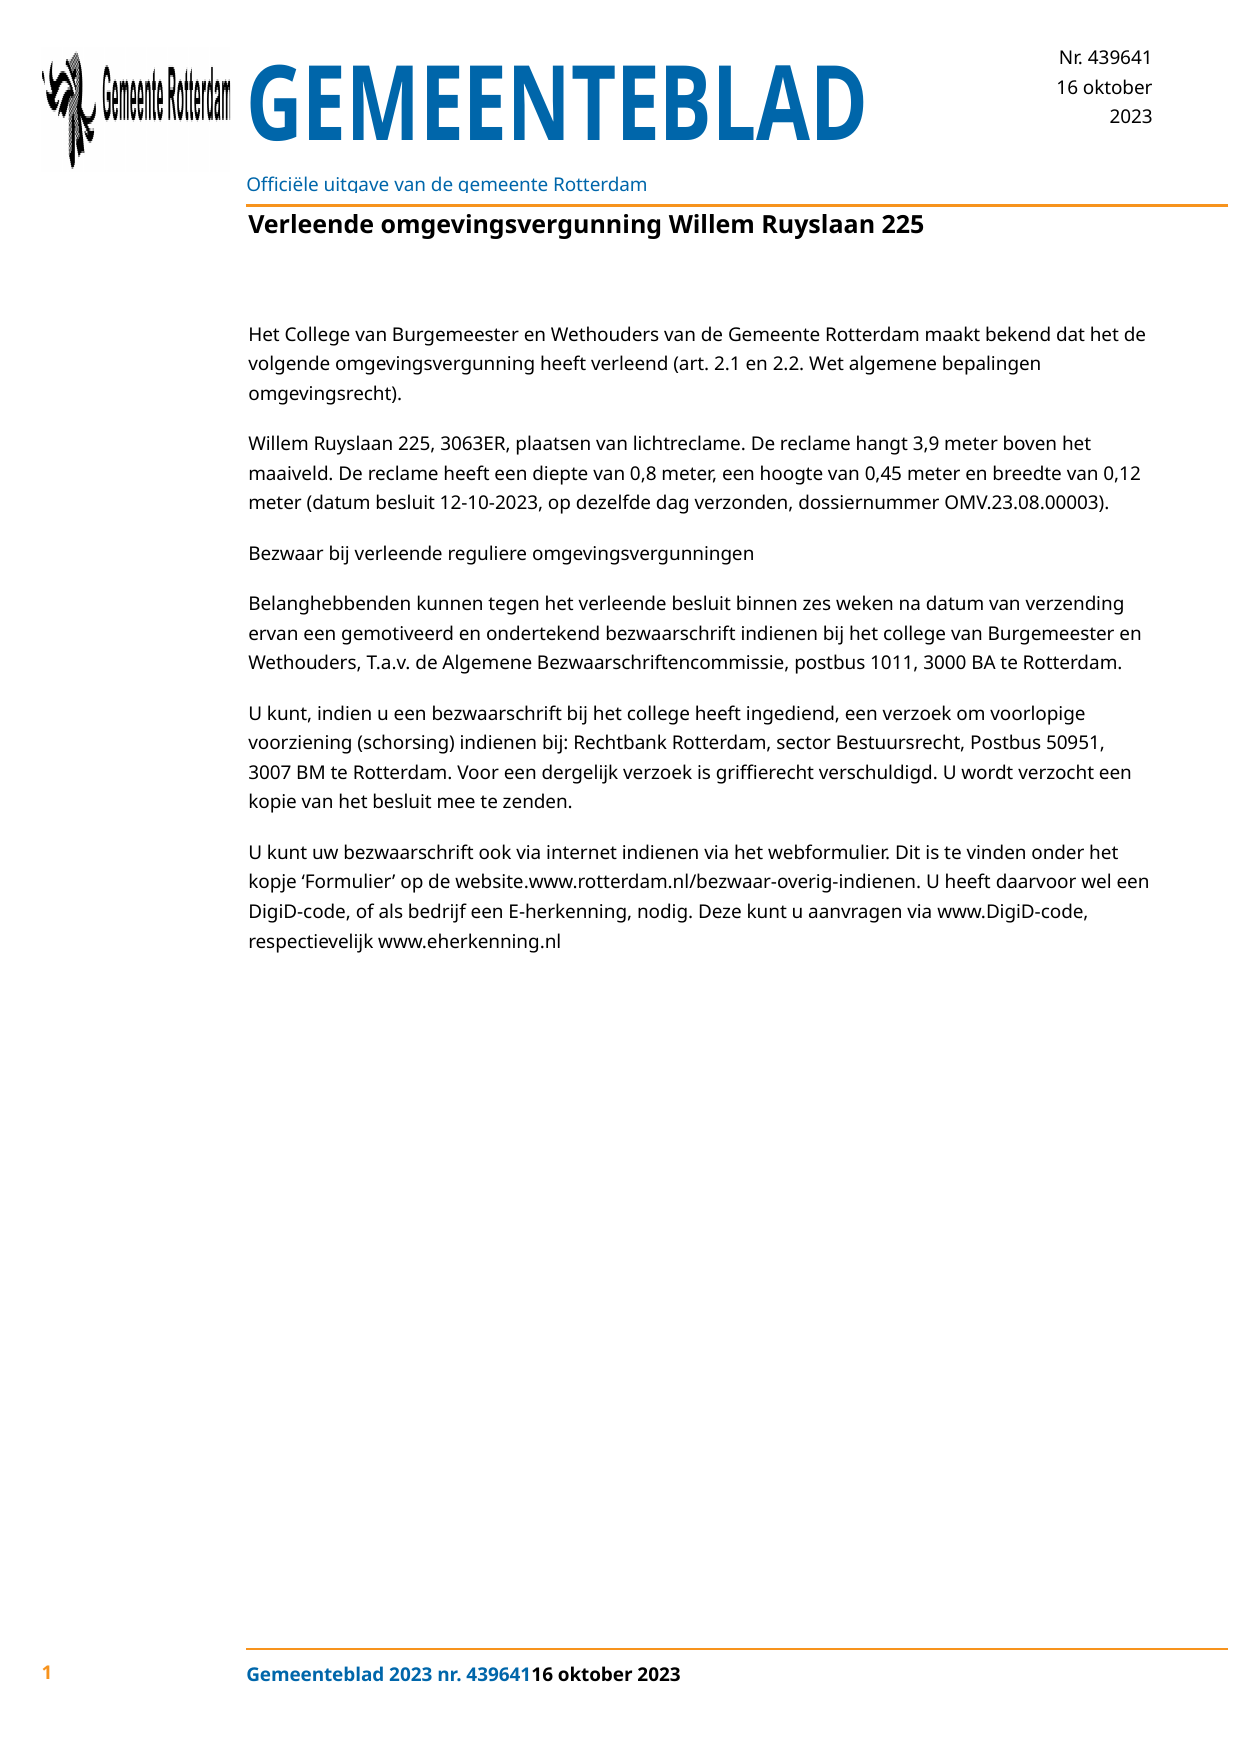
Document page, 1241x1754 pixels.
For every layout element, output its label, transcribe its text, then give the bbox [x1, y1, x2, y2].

text Het College van Burgemeester en Wethouders van de Gemeente Rotterdam maakt bekend dat het de volgende omgevingsvergunning heeft verleend (art. 2.1 en 2.2. Wet algemene bepalingen omgevingsrecht). [248, 321, 1152, 406]
text Verleende omgevingsvergunning Willem Ruyslaan 225 [248, 207, 1152, 241]
picture [41, 47, 231, 172]
text Bezwaar bij verleende reguliere omgevingsvergunningen [248, 540, 1152, 566]
text Willem Ruyslaan 225, 3063ER, plaatsen van lichtreclame. De reclame hangt 3,9 meter boven het maaiveld. De reclame heeft een diepte van 0,8 meter, een hoogte van 0,45 meter en breedte van 0,12 meter (datum besluit 12-10-2023, op dezelfde dag verzonden, dossiernummer OMV.23.08.00003). [248, 430, 1152, 515]
text U kunt uw bezwaarschrift ook via internet indienen via het webformulier. Dit is te vinden onder het kopje ‘Formulier’ op de website.www.rotterdam.nl/bezwaar-overig-indienen. U heeft daarvoor wel een DigiD-code, of als bedrijf een E-herkenning, nodig. Deze kunt u aanvragen via www.DigiD-code, respectievelijk www.eherkenning.nl [248, 839, 1152, 953]
text Belanghebbenden kunnen tegen het verleende besluit binnen zes weken na datum van verzending ervan een gemotiveerd en ondertekend bezwaarschrift indienen bij het college van Burgemeester en Wethouders, T.a.v. de Algemene Bezwaarschriftencommissie, postbus 1011, 3000 BA te Rotterdam. [248, 590, 1152, 675]
text U kunt, indien u een bezwaarschrift bij het college heeft ingediend, een verzoek om voorlopige voorziening (schorsing) indienen bij: Rechtbank Rotterdam, sector Bestuursrecht, Postbus 50951, 3007 BM te Rotterdam. Voor een dergelijk verzoek is griffierecht verschuldigd. U wordt verzocht een kopie van het besluit mee te zenden. [248, 700, 1152, 814]
